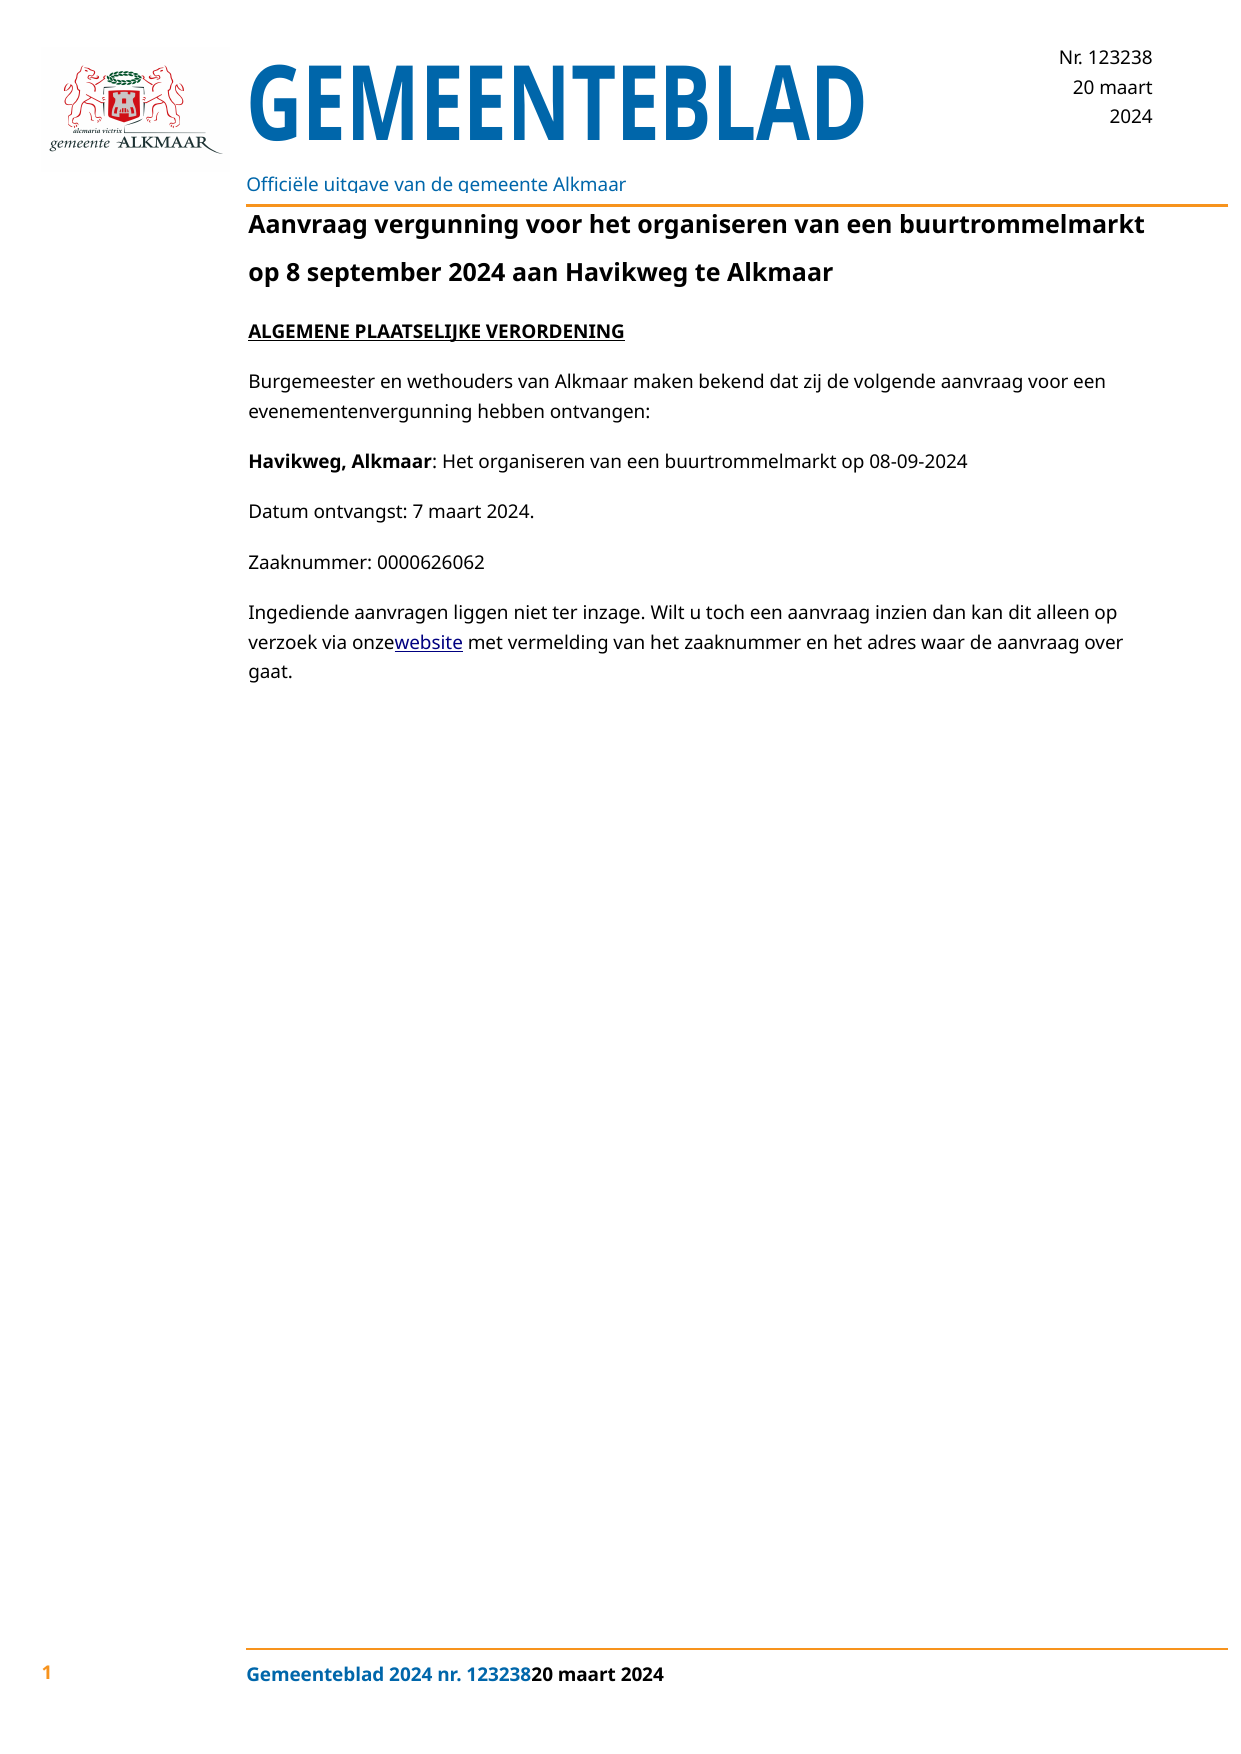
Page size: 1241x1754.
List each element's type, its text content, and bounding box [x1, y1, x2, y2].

text Aanvraag vergunning voor het organiseren van een buurtrommelmarkt op 8 september 2024 aan Havikweg te Alkmaar [248, 207, 1152, 288]
text ALGEMENE PLAATSELIJKE VERORDENING [248, 318, 1152, 344]
text Zaaknummer: 0000626062 [248, 549, 1152, 575]
text Burgemeester en wethouders van Alkmaar maken bekend dat zij de volgende aanvraag voor een evenementenvergunning hebben ontvangen: [248, 368, 1152, 424]
text Ingediende aanvragen liggen niet ter inzage. Wilt u toch een aanvraag inzien dan kan dit alleen op verzoek via onzewebsite met vermelding van het zaaknummer en het adres waar de aanvraag over gaat. [248, 599, 1152, 684]
text Datum ontvangst: 7 maart 2024. [248, 499, 1152, 524]
text Havikweg, Alkmaar: Het organiseren van een buurtrommelmarkt op 08-09-2024 [248, 448, 1152, 474]
picture [41, 47, 231, 172]
